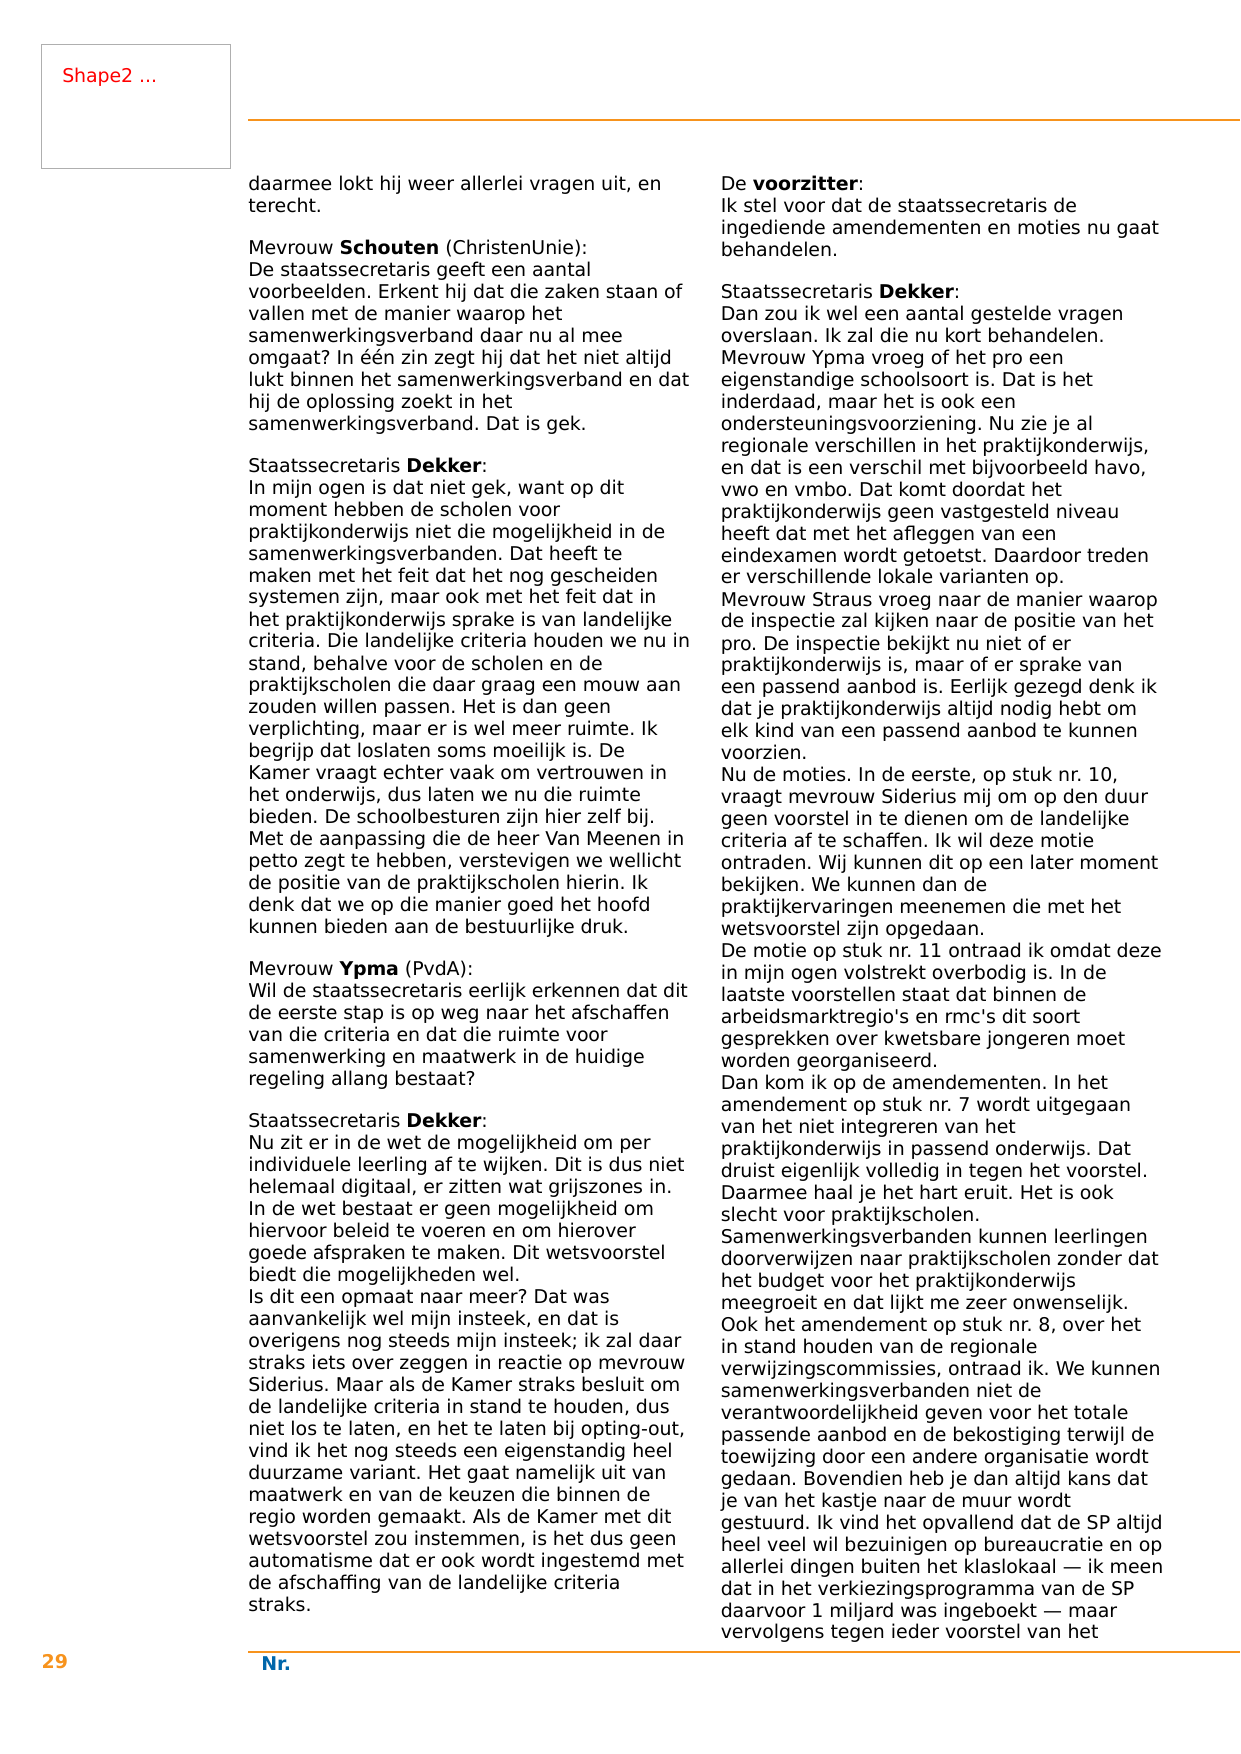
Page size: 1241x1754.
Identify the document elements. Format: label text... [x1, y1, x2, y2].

text De motie op stuk nr. 11 ontraad ik omdat deze in mijn ogen volstrekt overbodig is. In de laatste voorstellen staat dat binnen de arbeidsmarktregio's en rmc's dit soort gesprekken over kwetsbare jongeren moet worden georganiseerd. [721, 940, 1163, 1072]
text Ik stel voor dat de staatssecretaris de ingediende amendementen en moties nu gaat behandelen. [721, 195, 1163, 261]
text Staatssecretaris Dekker: [248, 1110, 691, 1132]
text Dan kom ik op de amendementen. In het amendement op stuk nr. 7 wordt uitgegaan van het niet integreren van het praktijkonderwijs in passend onderwijs. Dat druist eigenlijk volledig in tegen het voorstel. Daarmee haal je het hart eruit. Het is ook slecht voor praktijkscholen. Samenwerkingsverbanden kunnen leerlingen doorverwijzen naar praktijkscholen zonder dat het budget voor het praktijkonderwijs meegroeit en dat lijkt me zeer onwenselijk. [721, 1072, 1163, 1314]
text Ook het amendement op stuk nr. 8, over het in stand houden van de regionale verwijzingscommissies, ontraad ik. We kunnen samenwerkingsverbanden niet de verantwoordelijkheid geven voor het totale passende aanbod en de bekostiging terwijl de toewijzing door een andere organisatie wordt gedaan. Bovendien heb je dan altijd kans dat je van het kastje naar de muur wordt gestuurd. Ik vind het opvallend dat de SP altijd heel veel wil bezuinigen op bureaucratie en op allerlei dingen buiten het klaslokaal — ik meen dat in het verkiezingsprogramma van de SP daarvoor 1 miljard was ingeboekt — maar vervolgens tegen ieder voorstel van het [721, 1314, 1163, 1643]
text Mevrouw Ypma (PvdA): [248, 958, 691, 980]
text Dan zou ik wel een aantal gestelde vragen overslaan. Ik zal die nu kort behandelen. Mevrouw Ypma vroeg of het pro een eigenstandige schoolsoort is. Dat is het inderdaad, maar het is ook een ondersteuningsvoorziening. Nu zie je al regionale verschillen in het praktijkonderwijs, en dat is een verschil met bijvoorbeeld havo, vwo en vmbo. Dat komt doordat het praktijkonderwijs geen vastgesteld niveau heeft dat met het afleggen van een eindexamen wordt getoetst. Daardoor treden er verschillende lokale varianten op. [721, 303, 1163, 588]
text Nu zit er in de wet de mogelijkheid om per individuele leerling af te wijken. Dit is dus niet helemaal digitaal, er zitten wat grijszones in. In de wet bestaat er geen mogelijkheid om hiervoor beleid te voeren en om hierover goede afspraken te maken. Dit wetsvoorstel biedt die mogelijkheden wel. [248, 1132, 691, 1286]
text Staatssecretaris Dekker: [248, 454, 691, 477]
text De staatssecretaris geeft een aantal voorbeelden. Erkent hij dat die zaken staan of vallen met de manier waarop het samenwerkingsverband daar nu al mee omgaat? In één zin zegt hij dat het niet altijd lukt binnen het samenwerkingsverband en dat hij de oplossing zoekt in het samenwerkingsverband. Dat is gek. [248, 259, 691, 434]
text In mijn ogen is dat niet gek, want op dit moment hebben de scholen voor praktijkonderwijs niet die mogelijkheid in de samenwerkingsverbanden. Dat heeft te maken met het feit dat het nog gescheiden systemen zijn, maar ook met het feit dat in het praktijkonderwijs sprake is van landelijke criteria. Die landelijke criteria houden we nu in stand, behalve voor de scholen en de praktijkscholen die daar graag een mouw aan zouden willen passen. Het is dan geen verplichting, maar er is wel meer ruimte. Ik begrijp dat loslaten soms moeilijk is. De Kamer vraagt echter vaak om vertrouwen in het onderwijs, dus laten we nu die ruimte bieden. De schoolbesturen zijn hier zelf bij. Met de aanpassing die de heer Van Meenen in petto zegt te hebben, verstevigen we wellicht de positie van de praktijkscholen hierin. Ik denk dat we op die manier goed het hoofd kunnen bieden aan de bestuurlijke druk. [248, 477, 691, 938]
text Staatssecretaris Dekker: [721, 281, 1163, 303]
text daarmee lokt hij weer allerlei vragen uit, en terecht. [248, 173, 691, 217]
text Mevrouw Straus vroeg naar de manier waarop de inspectie zal kijken naar de positie van het pro. De inspectie bekijkt nu niet of er praktijkonderwijs is, maar of er sprake van een passend aanbod is. Eerlijk gezegd denk ik dat je praktijkonderwijs altijd nodig hebt om elk kind van een passend aanbod te kunnen voorzien. [721, 588, 1163, 764]
text Nu de moties. In de eerste, op stuk nr. 10, vraagt mevrouw Siderius mij om op den duur geen voorstel in te dienen om de landelijke criteria af te schaffen. Ik wil deze motie ontraden. Wij kunnen dit op een later moment bekijken. We kunnen dan de praktijkervaringen meenemen die met het wetsvoorstel zijn opgedaan. [721, 764, 1163, 940]
text Is dit een opmaat naar meer? Dat was aanvankelijk wel mijn insteek, en dat is overigens nog steeds mijn insteek; ik zal daar straks iets over zeggen in reactie op mevrouw Siderius. Maar als de Kamer straks besluit om de landelijke criteria in stand te houden, dus niet los te laten, en het te laten bij opting-out, vind ik het nog steeds een eigenstandig heel duurzame variant. Het gaat namelijk uit van maatwerk en van de keuzen die binnen de regio worden gemaakt. Als de Kamer met dit wetsvoorstel zou instemmen, is het dus geen automatisme dat er ook wordt ingestemd met de afschaffing van de landelijke criteria straks. [248, 1286, 691, 1616]
text De voorzitter: [721, 173, 1163, 195]
text Mevrouw Schouten (ChristenUnie): [248, 237, 691, 259]
text Wil de staatssecretaris eerlijk erkennen dat dit de eerste stap is op weg naar het afschaffen van die criteria en dat die ruimte voor samenwerking en maatwerk in de huidige regeling allang bestaat? [248, 980, 691, 1090]
